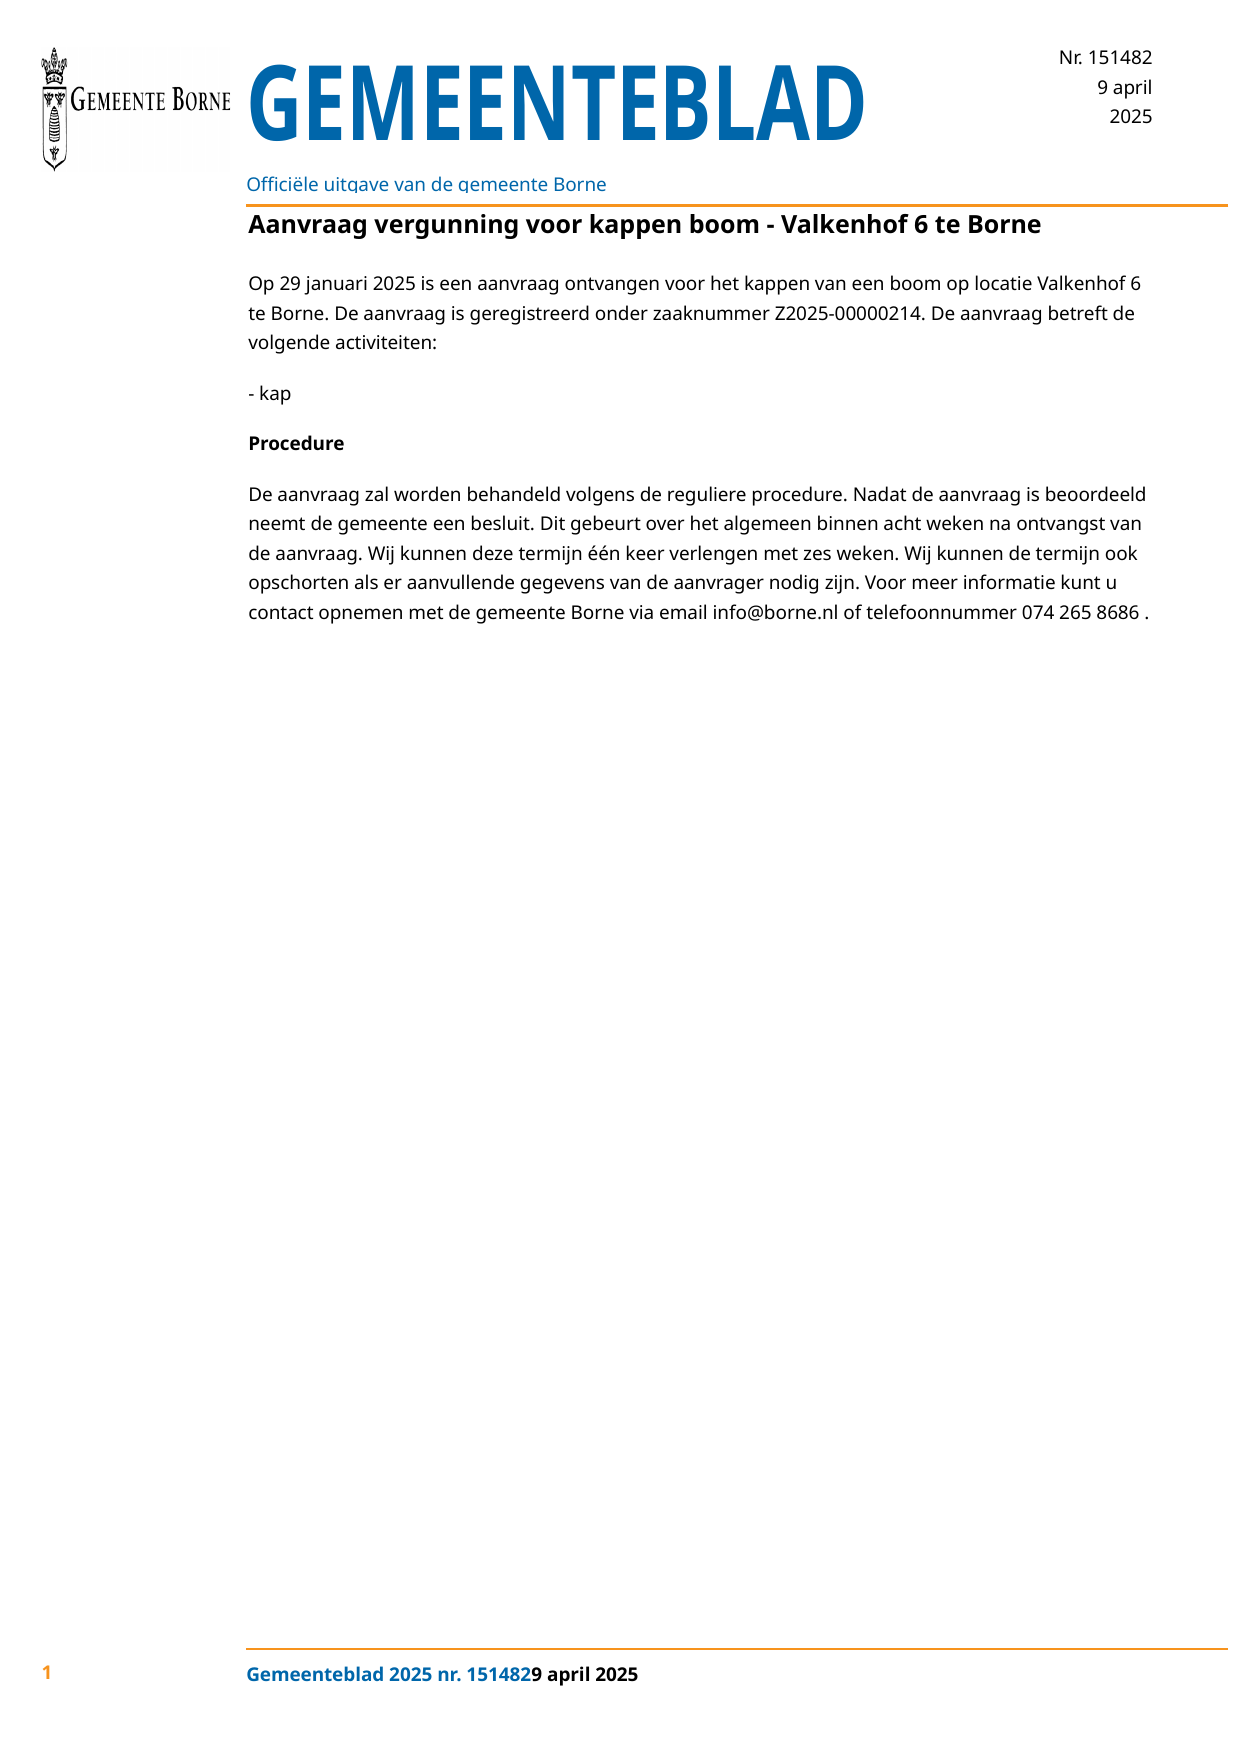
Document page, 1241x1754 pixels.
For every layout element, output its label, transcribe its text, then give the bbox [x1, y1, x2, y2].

text Op 29 januari 2025 is een aanvraag ontvangen voor het kappen van een boom op locatie Valkenhof 6 te Borne. De aanvraag is geregistreerd onder zaaknummer Z2025-00000214. De aanvraag betreft de volgende activiteiten: [248, 270, 1152, 355]
text Procedure [248, 430, 1152, 456]
text - kap [248, 380, 1152, 406]
text De aanvraag zal worden behandeld volgens de reguliere procedure. Nadat de aanvraag is beoordeeld neemt de gemeente een besluit. Dit gebeurt over het algemeen binnen acht weken na ontvangst van de aanvraag. Wij kunnen deze termijn één keer verlengen met zes weken. Wij kunnen de termijn ook opschorten als er aanvullende gegevens van de aanvrager nodig zijn. Voor meer informatie kunt u contact opnemen met de gemeente Borne via email info@borne.nl of telefoonnummer 074 265 8686 . [248, 481, 1152, 625]
text Aanvraag vergunning voor kappen boom - Valkenhof 6 te Borne [248, 207, 1152, 241]
picture [41, 47, 231, 172]
